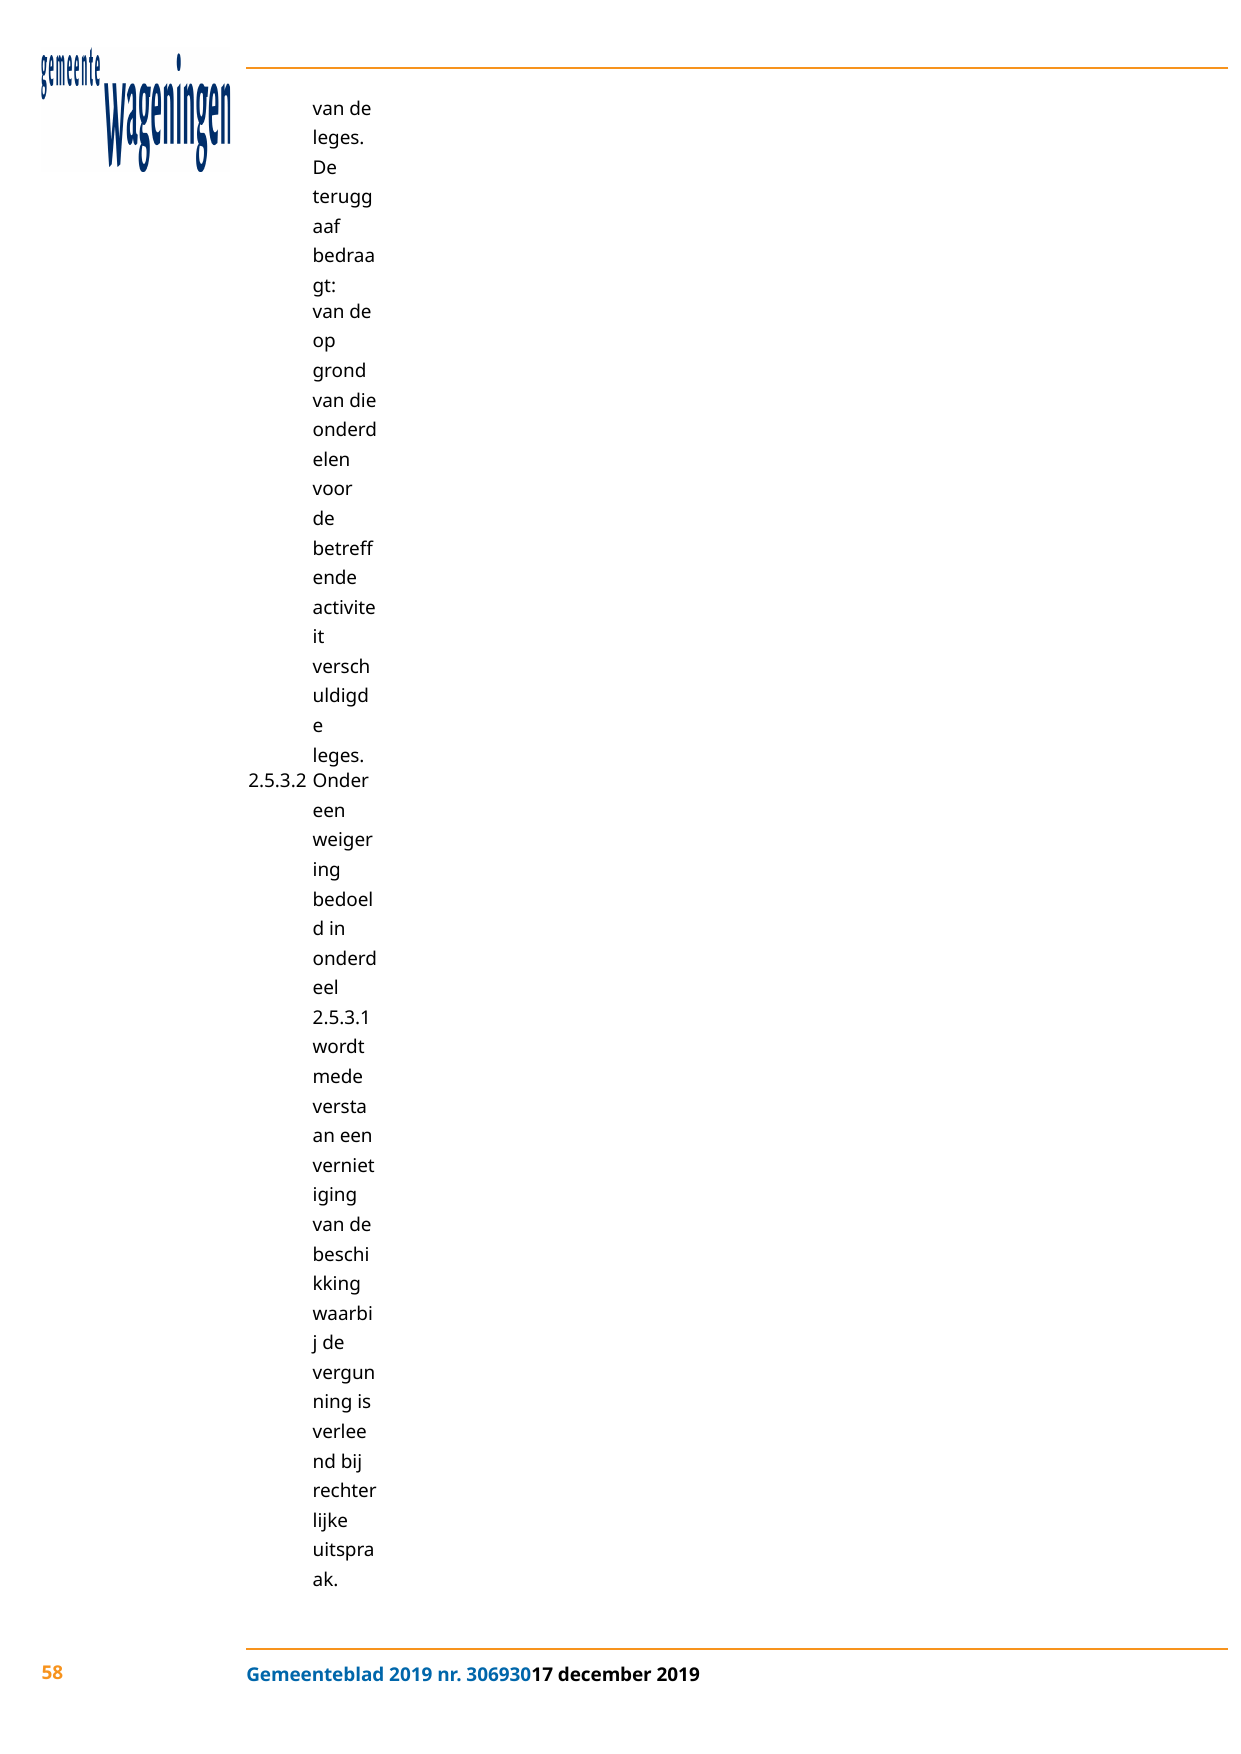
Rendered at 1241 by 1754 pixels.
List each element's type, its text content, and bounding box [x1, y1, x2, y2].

table_cell [248, 95, 312, 298]
table_cell [248, 298, 312, 767]
table_cell 2.5.3.2 [248, 768, 312, 1592]
table_cell van de leges. De teruggaaf bedraagt: [313, 95, 377, 298]
table_cell [377, 298, 442, 767]
table_cell [377, 768, 442, 1592]
table_cell [377, 95, 442, 298]
picture [41, 47, 231, 172]
table_cell van de op grond van die onderdelen voor de betreffende activiteit verschuldigde leges. [313, 298, 377, 767]
table_cell Onder een weigering bedoeld in onderdeel 2.5.3.1 wordt mede verstaan een vernietiging van de beschikking waarbij de vergunning is verleend bij rechterlijke uitspraak. [313, 768, 377, 1592]
